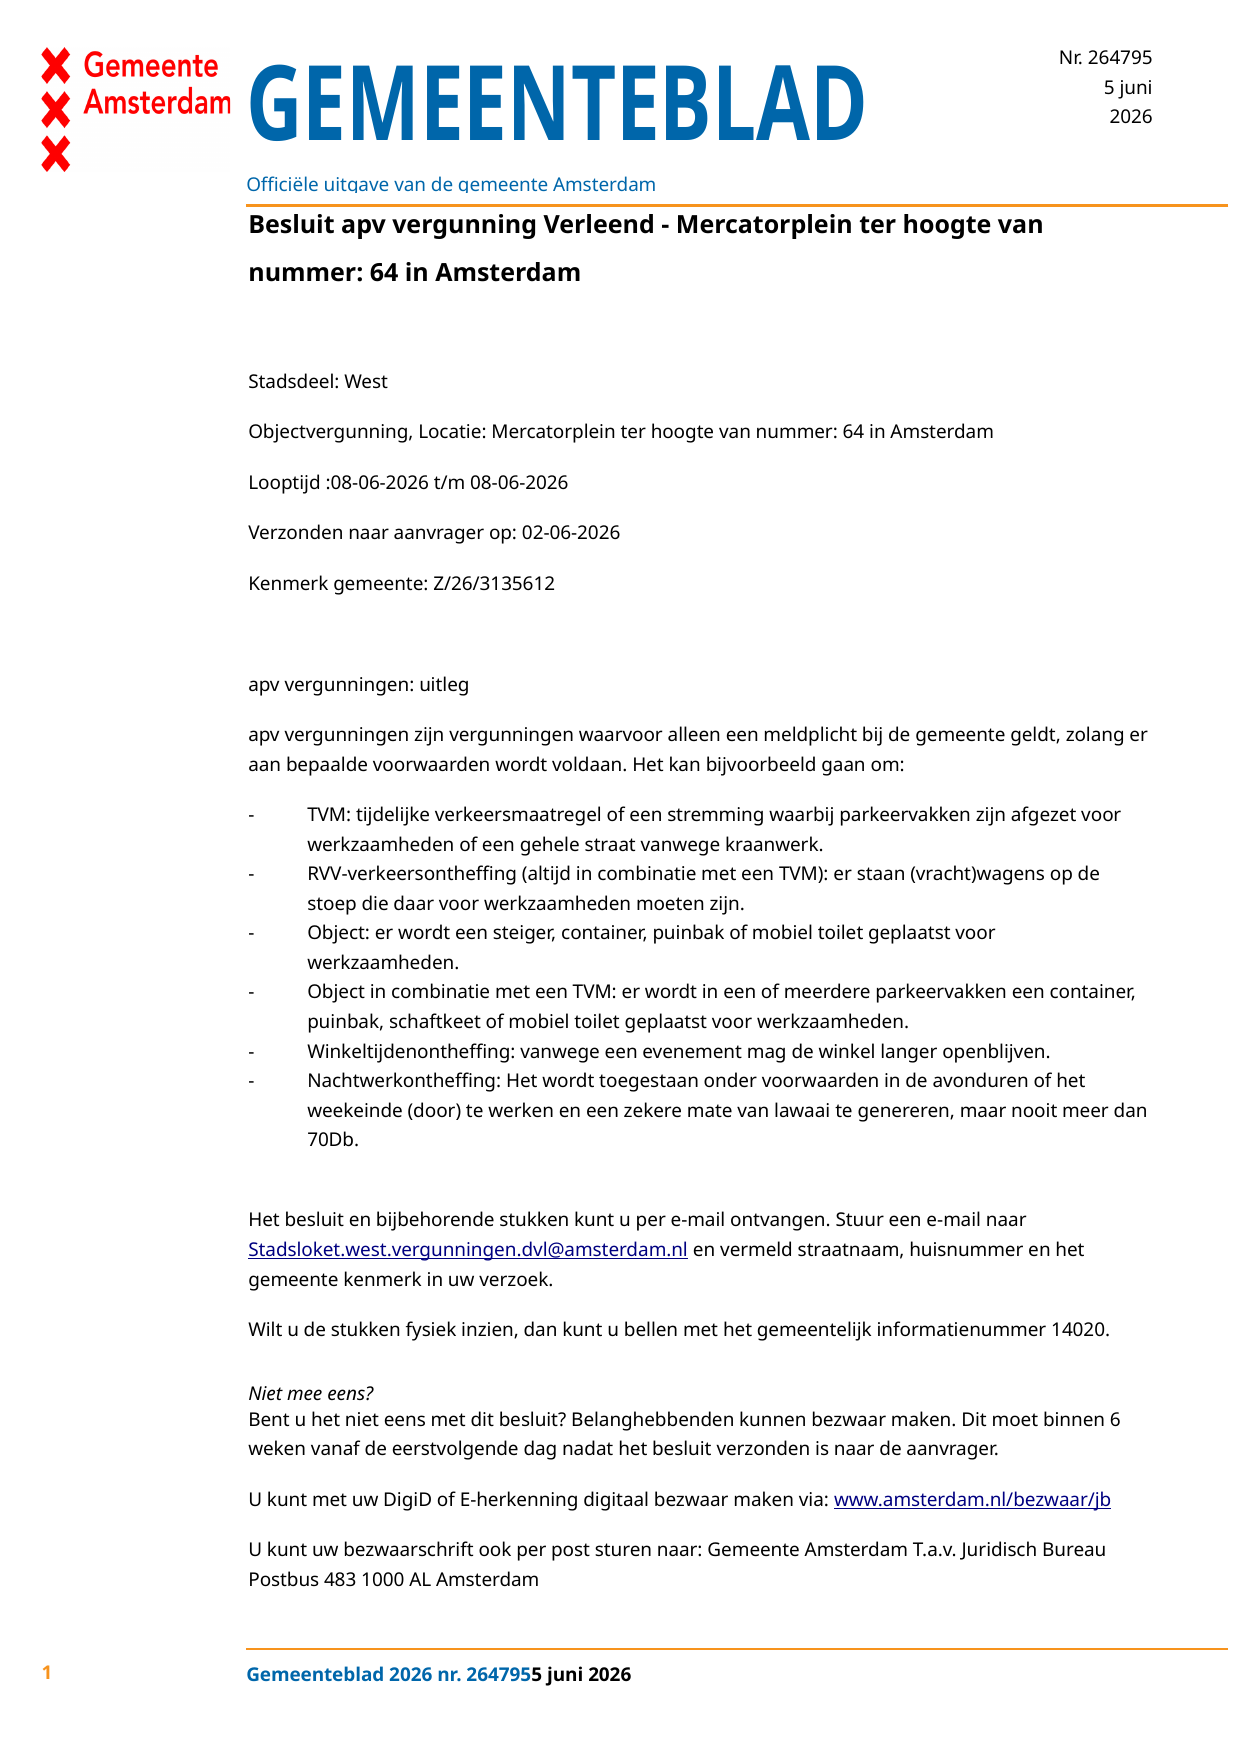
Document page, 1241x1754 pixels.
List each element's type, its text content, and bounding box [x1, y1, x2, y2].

text apv vergunningen: uitleg [248, 671, 1152, 697]
list RVV-verkeersontheffing (altijd in combinatie met een TVM): er staan (vracht)wagens op de stoep die daar voor werkzaamheden moeten zijn. [248, 860, 1152, 916]
text U kunt uw bezwaarschrift ook per post sturen naar: Gemeente Amsterdam T.a.v. Juridisch Bureau Postbus 483 1000 AL Amsterdam [248, 1536, 1152, 1592]
text U kunt met uw DigiD of E-herkenning digitaal bezwaar maken via: www.amsterdam.nl/bezwaar/jb [248, 1486, 1152, 1512]
text Kenmerk gemeente: Z/26/3135612 [248, 570, 1152, 596]
list Object in combinatie met een TVM: er wordt in een of meerdere parkeervakken een container, puinbak, schaftkeet of mobiel toilet geplaatst voor werkzaamheden. [248, 979, 1152, 1034]
text Stadsdeel: West [248, 368, 1152, 394]
text Wilt u de stukken fysiek inzien, dan kunt u bellen met het gemeentelijk informatienummer 14020. [248, 1316, 1152, 1342]
text Bent u het niet eens met dit besluit? Belanghebbenden kunnen bezwaar maken. Dit moet binnen 6 weken vanaf de eerstvolgende dag nadat het besluit verzonden is naar de aanvrager. [248, 1406, 1152, 1461]
text apv vergunningen zijn vergunningen waarvoor alleen een meldplicht bij de gemeente geldt, zolang er aan bepaalde voorwaarden wordt voldaan. Het kan bijvoorbeeld gaan om: [248, 721, 1152, 777]
list Object: er wordt een steiger, container, puinbak of mobiel toilet geplaatst voor werkzaamheden. [248, 919, 1152, 975]
text Het besluit en bijbehorende stukken kunt u per e-mail ontvangen. Stuur een e-mail naar Stadsloket.west.vergunningen.dvl@amsterdam.nl en vermeld straatnaam, huisnummer en het gemeente kenmerk in uw verzoek. [248, 1207, 1152, 1292]
text Niet mee eens? [248, 1380, 1152, 1406]
text Besluit apv vergunning Verleend - Mercatorplein ter hoogte van nummer: 64 in Amsterdam [248, 207, 1152, 288]
text Verzonden naar aanvrager op: 02-06-2026 [248, 519, 1152, 545]
list Winkeltijdenontheffing: vanwege een evenement mag de winkel langer openblijven. [248, 1038, 1152, 1064]
picture [41, 47, 231, 172]
list TVM: tijdelijke verkeersmaatregel of een stremming waarbij parkeervakken zijn afgezet voor werkzaamheden of een gehele straat vanwege kraanwerk. [248, 801, 1152, 857]
list Nachtwerkontheffing: Het wordt toegestaan onder voorwaarden in de avonduren of het weekeinde (door) te werken en een zekere mate van lawaai te genereren, maar nooit meer dan 70Db. [248, 1067, 1152, 1152]
text Objectvergunning, Locatie: Mercatorplein ter hoogte van nummer: 64 in Amsterdam [248, 419, 1152, 444]
text Looptijd :08-06-2026 t/m 08-06-2026 [248, 469, 1152, 495]
